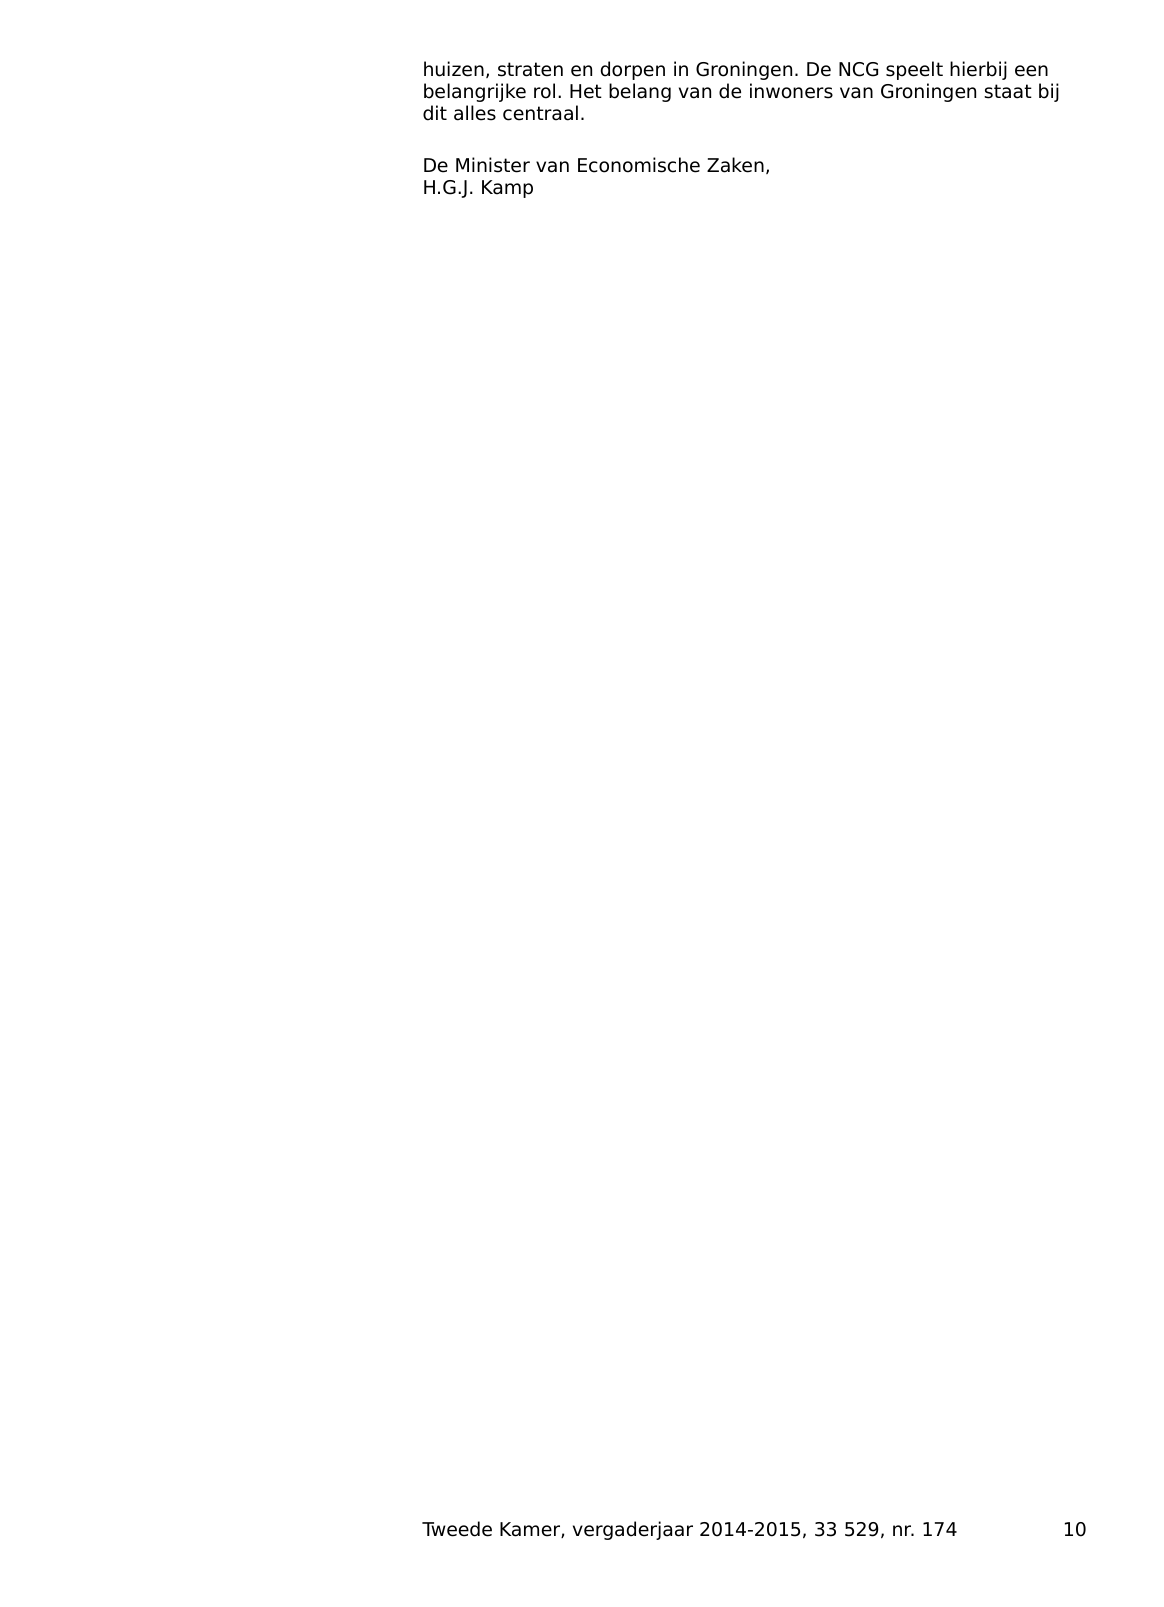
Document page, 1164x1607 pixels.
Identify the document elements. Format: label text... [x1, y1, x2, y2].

text huizen, straten en dorpen in Groningen. De NCG speelt hierbij een belangrijke rol. Het belang van de inwoners van Groningen staat bij dit alles centraal. [422, 59, 1087, 125]
text De Minister van Economische Zaken, H.G.J. Kamp [422, 155, 1087, 199]
